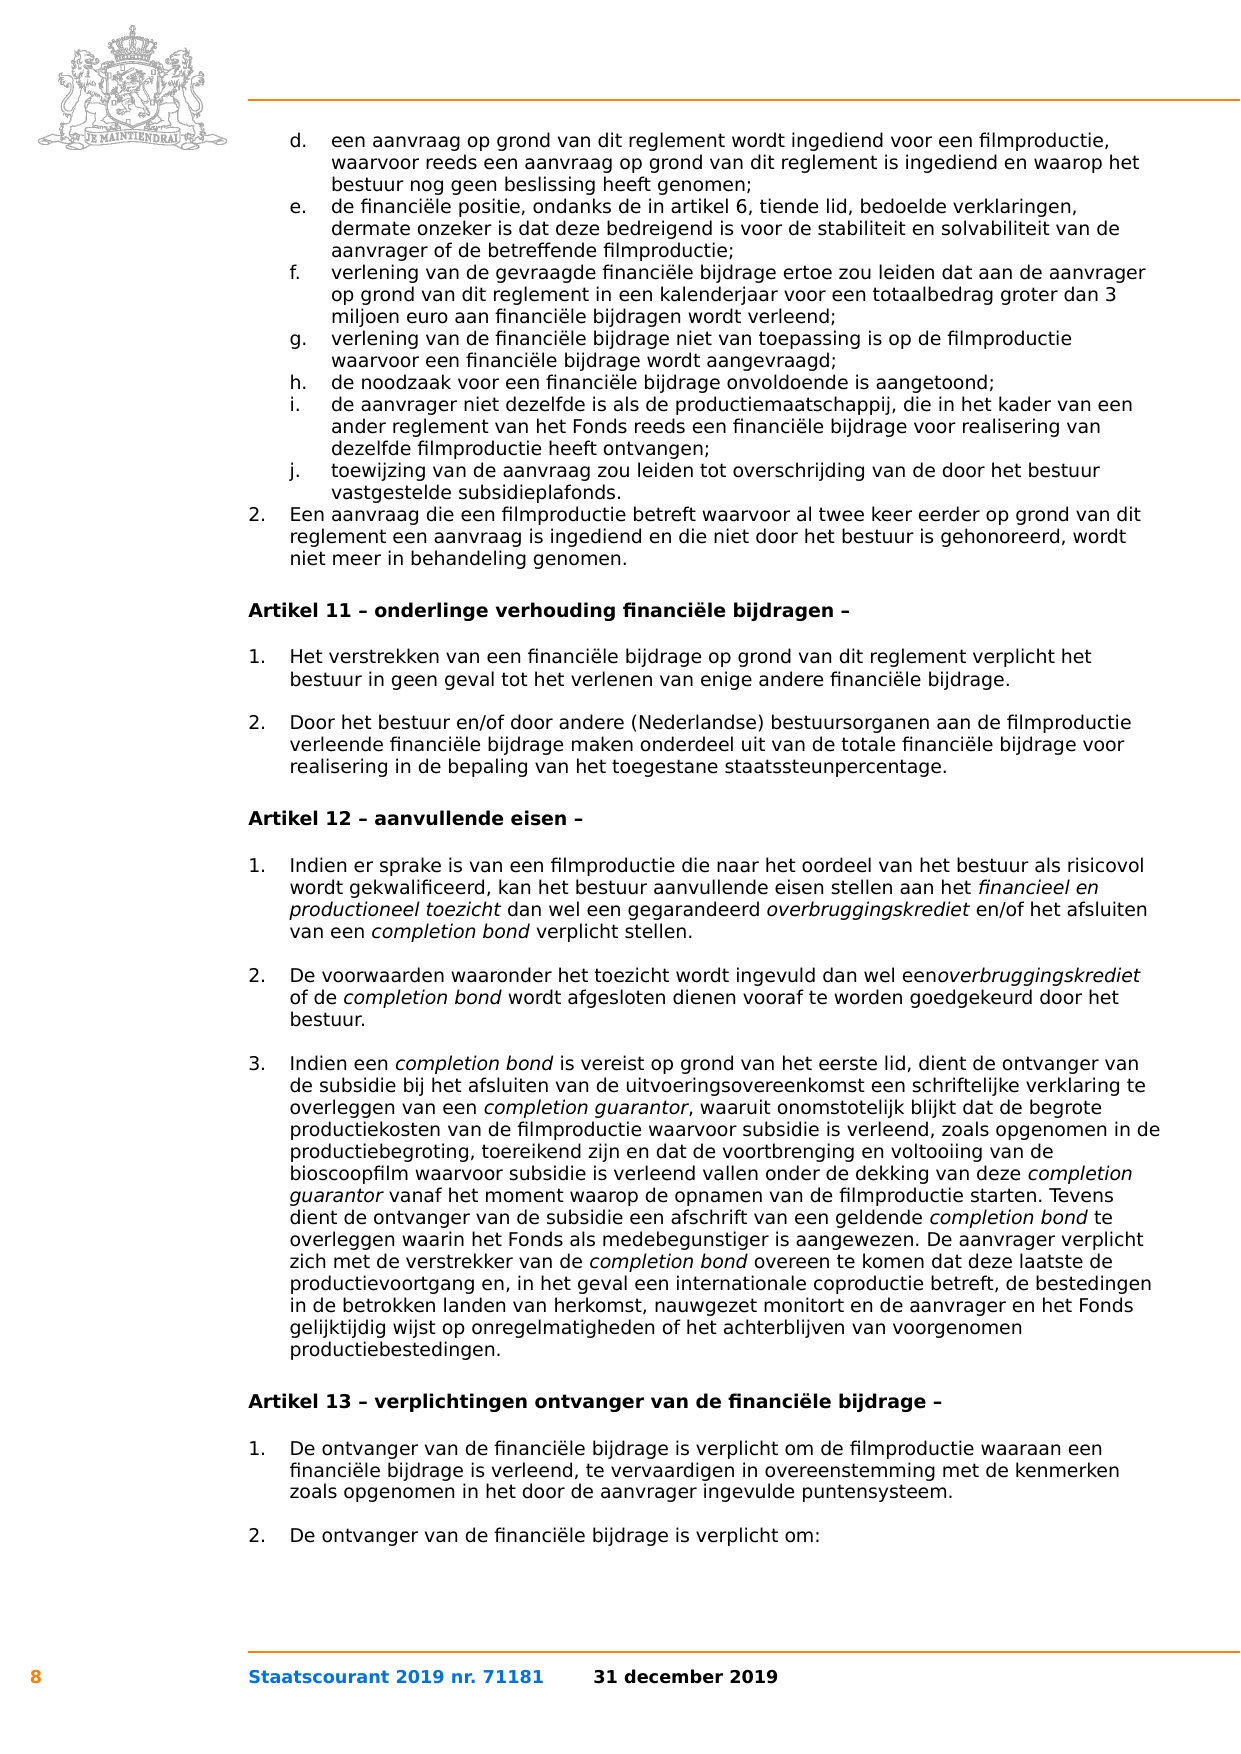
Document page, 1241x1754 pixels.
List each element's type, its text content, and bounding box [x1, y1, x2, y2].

text 1. De ontvanger van de financiële bijdrage is verplicht om de filmproductie waaraan een financiële bijdrage is verleend, te vervaardigen in overeenstemming met de kenmerken zoals opgenomen in het door de aanvrager ingevulde puntensysteem. [248, 1437, 1163, 1503]
text 3. Indien een completion bond is vereist op grond van het eerste lid, dient de ontvanger van de subsidie bij het afsluiten van de uitvoeringsovereenkomst een schriftelijke verklaring te overleggen van een completion guarantor, waaruit onomstotelijk blijkt dat de begrote productiekosten van de filmproductie waarvoor subsidie is verleend, zoals opgenomen in de productiebegroting, toereikend zijn en dat de voortbrenging en voltooiing van de bioscoopfilm waarvoor subsidie is verleend vallen onder de dekking van deze completion guarantor vanaf het moment waarop de opnamen van de filmproductie starten. Tevens dient de ontvanger van de subsidie een afschrift van een geldende completion bond te overleggen waarin het Fonds als medebegunstiger is aangewezen. De aanvrager verplicht zich met de verstrekker van de completion bond overeen te komen dat deze laatste de productievoortgang en, in het geval een internationale coproductie betreft, de bestedingen in de betrokken landen van herkomst, nauwgezet monitort en de aanvrager en het Fonds gelijktijdig wijst op onregelmatigheden of het achterblijven van voorgenomen productiebestedingen. [248, 1053, 1163, 1361]
subtitle Artikel 13 – verplichtingen ontvanger van de financiële bijdrage – [248, 1391, 1163, 1412]
picture [38, 25, 227, 150]
text 1. Indien er sprake is van een filmproductie die naar het oordeel van het bestuur als risicovol wordt gekwalificeerd, kan het bestuur aanvullende eisen stellen aan het financieel en productioneel toezicht dan wel een gegarandeerd overbruggingskrediet en/of het afsluiten van een completion bond verplicht stellen. [248, 855, 1163, 943]
text 2. De ontvanger van de financiële bijdrage is verplicht om: [248, 1525, 1163, 1547]
text d. een aanvraag op grond van dit reglement wordt ingediend voor een filmproductie, waarvoor reeds een aanvraag op grond van dit reglement is ingediend en waarop het bestuur nog geen beslissing heeft genomen; [289, 130, 1163, 196]
text f. verlening van de gevraagde financiële bijdrage ertoe zou leiden dat aan de aanvrager op grond van dit reglement in een kalenderjaar voor een totaalbedrag groter dan 3 miljoen euro aan financiële bijdragen wordt verleend; [289, 262, 1163, 328]
text 2. De voorwaarden waaronder het toezicht wordt ingevuld dan wel eenoverbruggingskrediet of de completion bond wordt afgesloten dienen vooraf te worden goedgekeurd door het bestuur. [248, 965, 1163, 1031]
text i. de aanvrager niet dezelfde is als de productiemaatschappij, die in het kader van een ander reglement van het Fonds reeds een financiële bijdrage voor realisering van dezelfde filmproductie heeft ontvangen; [289, 394, 1163, 459]
text h. de noodzaak voor een financiële bijdrage onvoldoende is aangetoond; [289, 372, 1163, 394]
subtitle Artikel 11 – onderlinge verhouding financiële bijdragen – [248, 599, 1163, 621]
text 2. Door het bestuur en/of door andere (Nederlandse) bestuursorganen aan de filmproductie verleende financiële bijdrage maken onderdeel uit van de totale financiële bijdrage voor realisering in de bepaling van het toegestane staatssteunpercentage. [248, 712, 1163, 778]
subtitle Artikel 12 – aanvullende eisen – [248, 808, 1163, 830]
text e. de financiële positie, ondanks de in artikel 6, tiende lid, bedoelde verklaringen, dermate onzeker is dat deze bedreigend is voor de stabiliteit en solvabiliteit van de aanvrager of de betreffende filmproductie; [289, 196, 1163, 262]
text 2. Een aanvraag die een filmproductie betreft waarvoor al twee keer eerder op grond van dit reglement een aanvraag is ingediend en die niet door het bestuur is gehonoreerd, wordt niet meer in behandeling genomen. [248, 503, 1163, 569]
text 1. Het verstrekken van een financiële bijdrage op grond van dit reglement verplicht het bestuur in geen geval tot het verlenen van enige andere financiële bijdrage. [248, 646, 1163, 690]
text j. toewijzing van de aanvraag zou leiden tot overschrijding van de door het bestuur vastgestelde subsidieplafonds. [289, 459, 1163, 503]
text g. verlening van de financiële bijdrage niet van toepassing is op de filmproductie waarvoor een financiële bijdrage wordt aangevraagd; [289, 328, 1163, 372]
